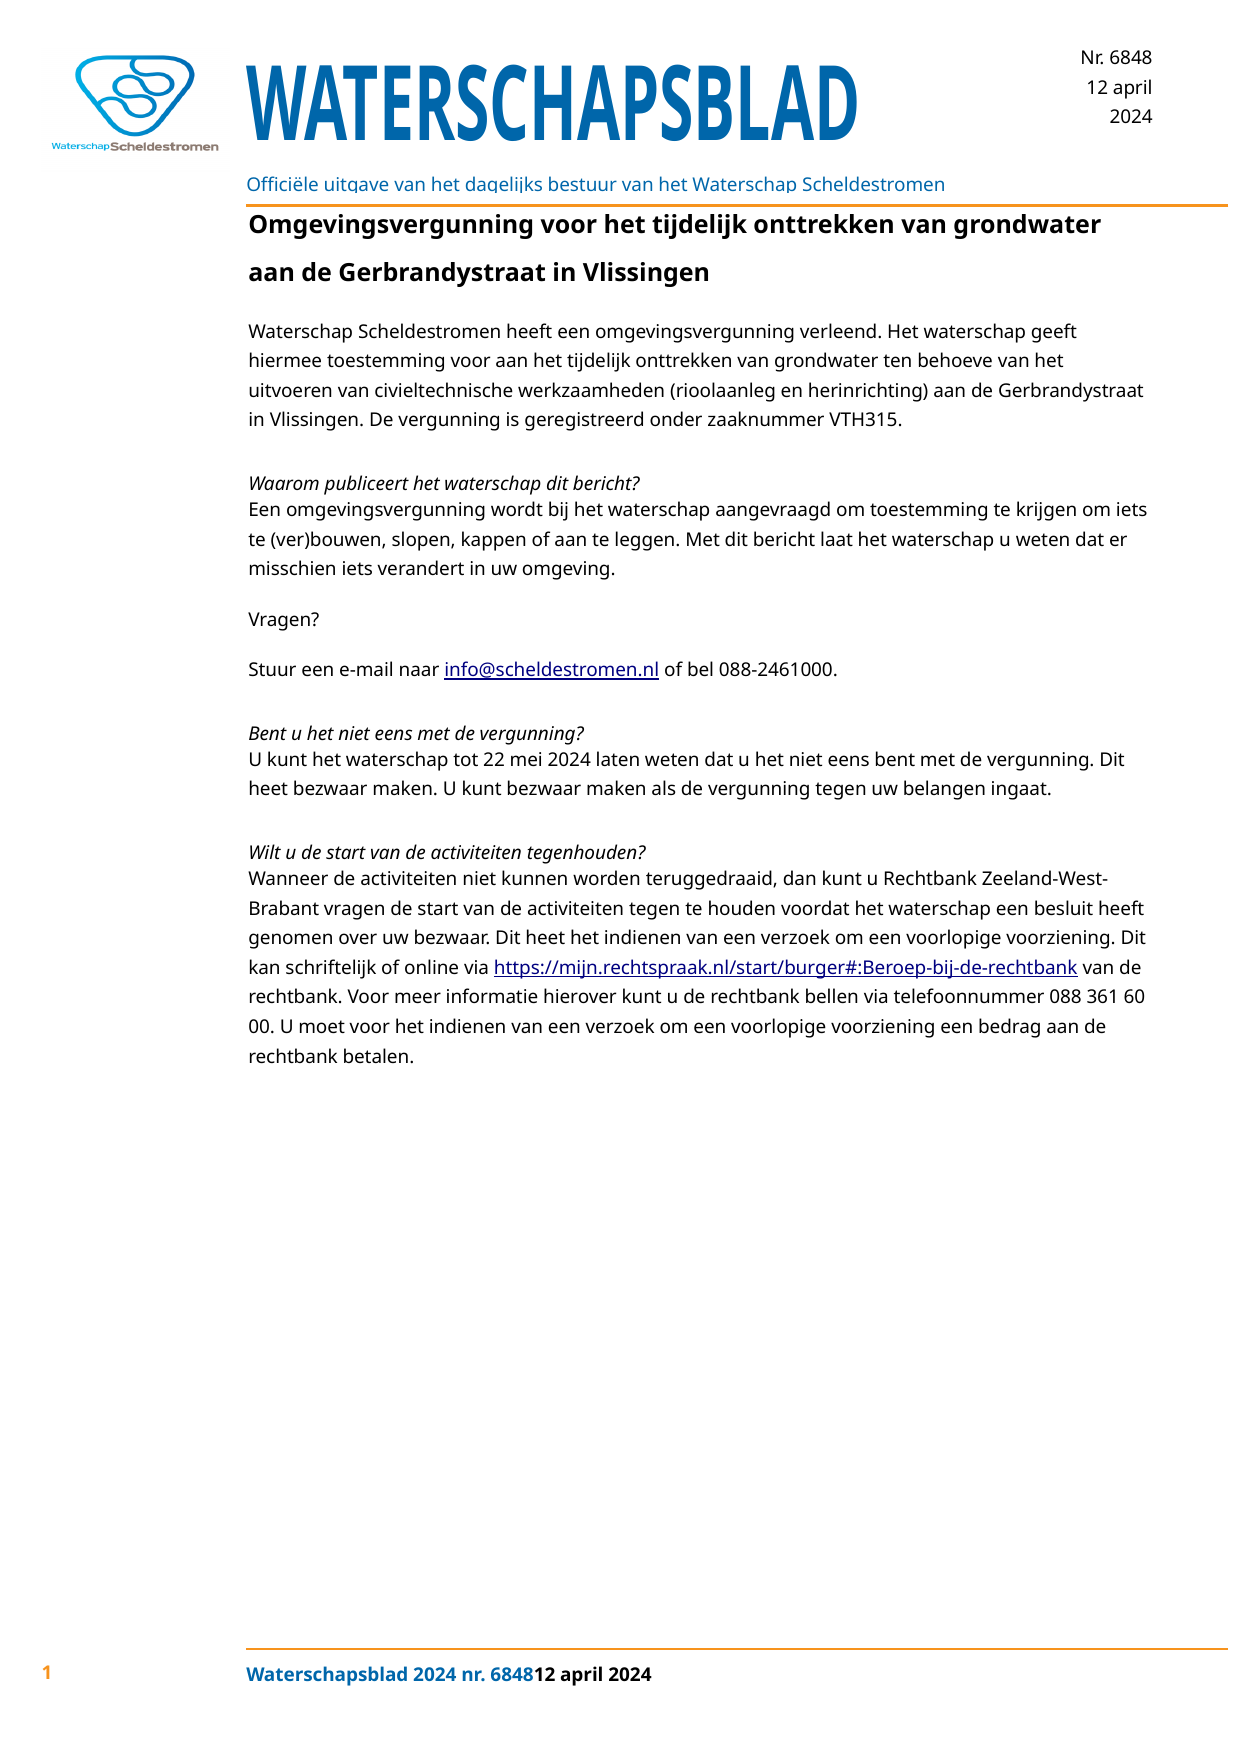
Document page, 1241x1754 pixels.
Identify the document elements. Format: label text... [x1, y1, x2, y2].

text Stuur een e-mail naar info@scheldestromen.nl of bel 088-2461000. [248, 656, 1152, 682]
text Een omgevingsvergunning wordt bij het waterschap aangevraagd om toestemming te krijgen om iets te (ver)bouwen, slopen, kappen of aan te leggen. Met dit bericht laat het waterschap u weten dat er misschien iets verandert in uw omgeving. [248, 496, 1152, 581]
text Waterschap Scheldestromen heeft een omgevingsvergunning verleend. Het waterschap geeft hiermee toestemming voor aan het tijdelijk onttrekken van grondwater ten behoeve van het uitvoeren van civieltechnische werkzaamheden (rioolaanleg en herinrichting) aan de Gerbrandystraat in Vlissingen. De vergunning is geregistreerd onder zaaknummer VTH315. [248, 318, 1152, 432]
text Wanneer de activiteiten niet kunnen worden teruggedraaid, dan kunt u Rechtbank Zeeland-West-Brabant vragen de start van de activiteiten tegen te houden voordat het waterschap een besluit heeft genomen over uw bezwaar. Dit heet het indienen van een verzoek om een voorlopige voorziening. Dit kan schriftelijk of online via https://mijn.rechtspraak.nl/start/burger#:Beroep-bij-de-rechtbank van de rechtbank. Voor meer informatie hierover kunt u de rechtbank bellen via telefoonnummer 088 361 60 00. U moet voor het indienen van een verzoek om een voorlopige voorziening een bedrag aan de rechtbank betalen. [248, 865, 1152, 1068]
text Bent u het niet eens met de vergunning? [248, 720, 1152, 746]
text U kunt het waterschap tot 22 mei 2024 laten weten dat u het niet eens bent met de vergunning. Dit heet bezwaar maken. U kunt bezwaar maken als de vergunning tegen uw belangen ingaat. [248, 746, 1152, 801]
text Vragen? [248, 606, 1152, 632]
text Wilt u de start van de activiteiten tegenhouden? [248, 839, 1152, 865]
text Omgevingsvergunning voor het tijdelijk onttrekken van grondwater aan de Gerbrandystraat in Vlissingen [248, 207, 1152, 288]
picture [41, 47, 231, 172]
text Waarom publiceert het waterschap dit bericht? [248, 471, 1152, 496]
